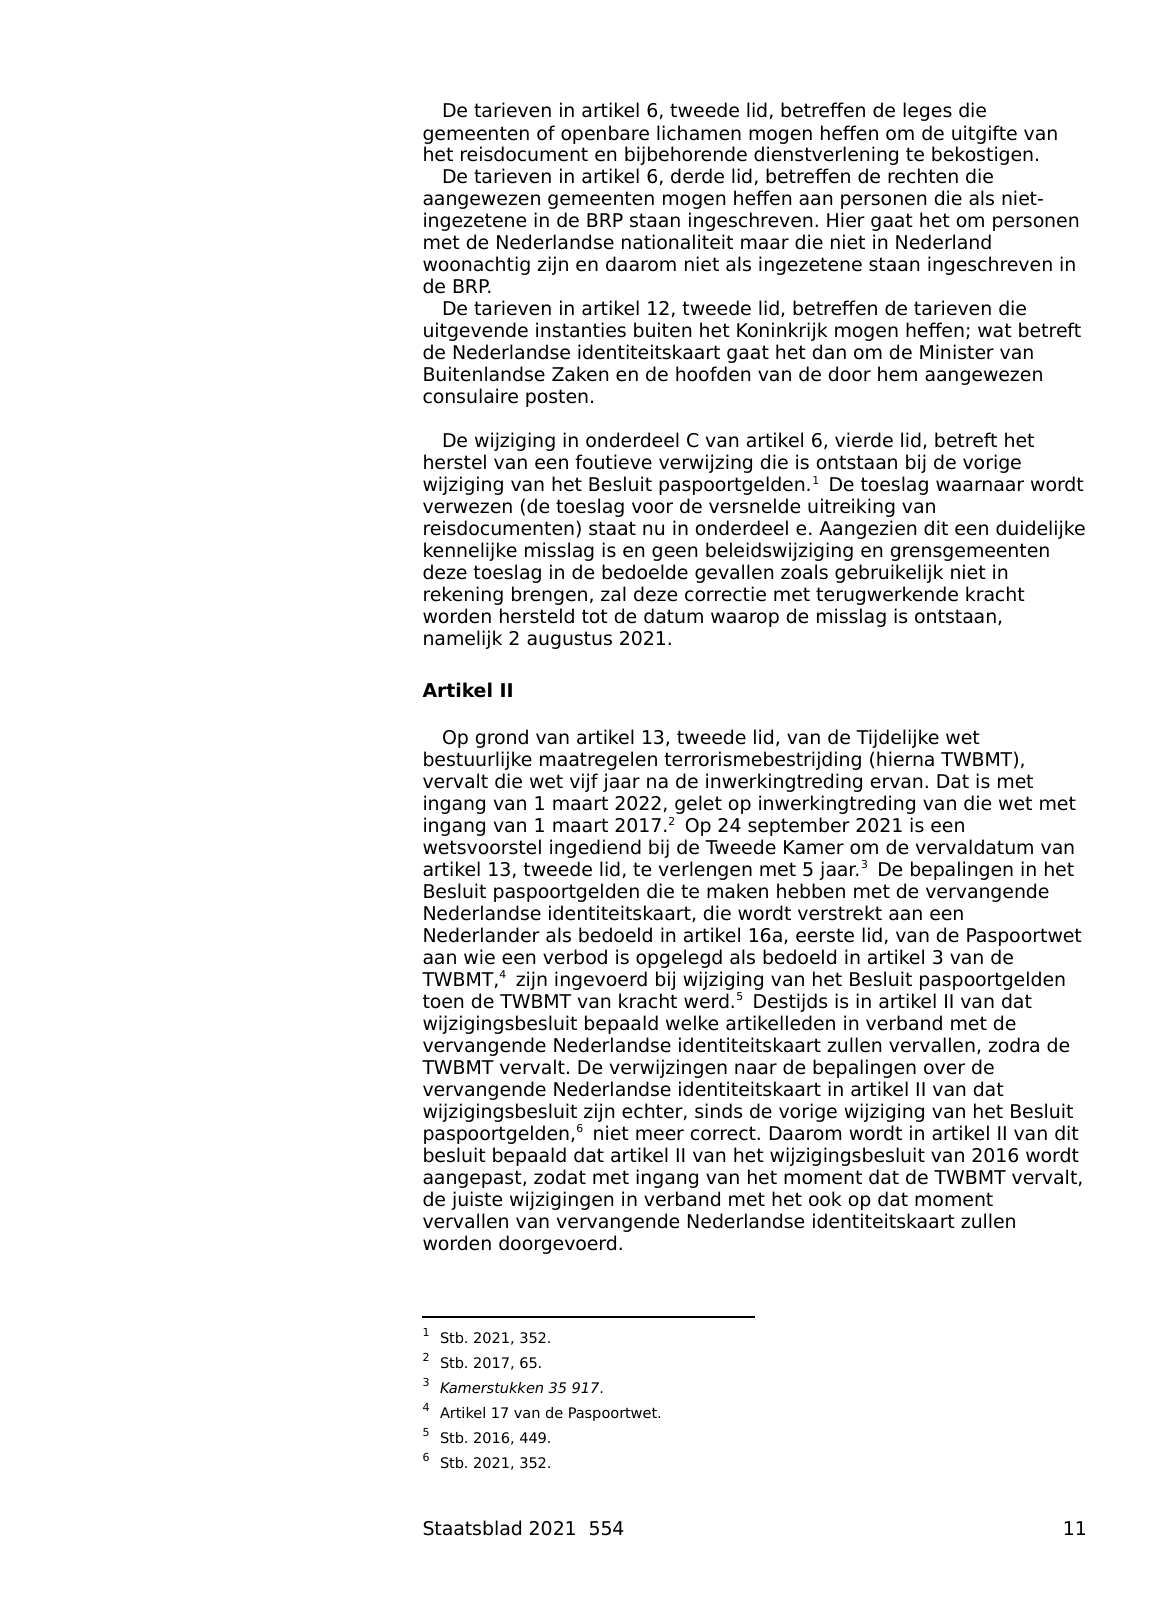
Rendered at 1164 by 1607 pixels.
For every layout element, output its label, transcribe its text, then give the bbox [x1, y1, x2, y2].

text De tarieven in artikel 6, derde lid, betreffen de rechten die aangewezen gemeenten mogen heffen aan personen die als niet-ingezetene in de BRP staan ingeschreven. Hier gaat het om personen met de Nederlandse nationaliteit maar die niet in Nederland woonachtig zijn en daarom niet als ingezetene staan ingeschreven in de BRP. [422, 166, 1087, 298]
text Artikel 17 van de Paspoortwet. [422, 1401, 1087, 1423]
text De tarieven in artikel 6, tweede lid, betreffen de leges die gemeenten of openbare lichamen mogen heffen om de uitgifte van het reisdocument en bijbehorende dienstverlening te bekostigen. [422, 100, 1087, 166]
text Stb. 2017, 65. [422, 1351, 1087, 1373]
text De tarieven in artikel 12, tweede lid, betreffen de tarieven die uitgevende instanties buiten het Koninkrijk mogen heffen; wat betreft de Nederlandse identiteitskaart gaat het dan om de Minister van Buitenlandse Zaken en de hoofden van de door hem aangewezen consulaire posten. [422, 298, 1087, 408]
text Op grond van artikel 13, tweede lid, van de Tijdelijke wet bestuurlijke maatregelen terrorismebestrijding (hierna TWBMT), vervalt die wet vijf jaar na de inwerkingtreding ervan. Dat is met ingang van 1 maart 2022, gelet op inwerkingtreding van die wet met ingang van 1 maart 2017. Op 24 september 2021 is een wetsvoorstel ingediend bij de Tweede Kamer om de vervaldatum van artikel 13, tweede lid, te verlengen met 5 jaar. De bepalingen in het Besluit paspoortgelden die te maken hebben met de vervangende Nederlandse identiteitskaart, die wordt verstrekt aan een Nederlander als bedoeld in artikel 16a, eerste lid, van de Paspoortwet aan wie een verbod is opgelegd als bedoeld in artikel 3 van de TWBMT, zijn ingevoerd bij wijziging van het Besluit paspoortgelden toen de TWBMT van kracht werd. Destijds is in artikel II van dat wijzigingsbesluit bepaald welke artikelleden in verband met de vervangende Nederlandse identiteitskaart zullen vervallen, zodra de TWBMT vervalt. De verwijzingen naar de bepalingen over de vervangende Nederlandse identiteitskaart in artikel II van dat wijzigingsbesluit zijn echter, sinds de vorige wijziging van het Besluit paspoortgelden, niet meer correct. Daarom wordt in artikel II van dit besluit bepaald dat artikel II van het wijzigingsbesluit van 2016 wordt aangepast, zodat met ingang van het moment dat de TWBMT vervalt, de juiste wijzigingen in verband met het ook op dat moment vervallen van vervangende Nederlandse identiteitskaart zullen worden doorgevoerd. [422, 727, 1087, 1254]
text Stb. 2016, 449. [422, 1426, 1087, 1448]
subtitle Artikel II [422, 680, 1087, 702]
text De wijziging in onderdeel C van artikel 6, vierde lid, betreft het herstel van een foutieve verwijzing die is ontstaan bij de vorige wijziging van het Besluit paspoortgelden. De toeslag waarnaar wordt verwezen (de toeslag voor de versnelde uitreiking van reisdocumenten) staat nu in onderdeel e. Aangezien dit een duidelijke kennelijke misslag is en geen beleidswijziging en grensgemeenten deze toeslag in de bedoelde gevallen zoals gebruikelijk niet in rekening brengen, zal deze correctie met terugwerkende kracht worden hersteld tot de datum waarop de misslag is ontstaan, namelijk 2 augustus 2021. [422, 430, 1087, 650]
text Kamerstukken 35 917. [422, 1376, 1087, 1398]
text Stb. 2021, 352. [422, 1451, 1087, 1473]
text Stb. 2021, 352. [422, 1326, 1087, 1348]
